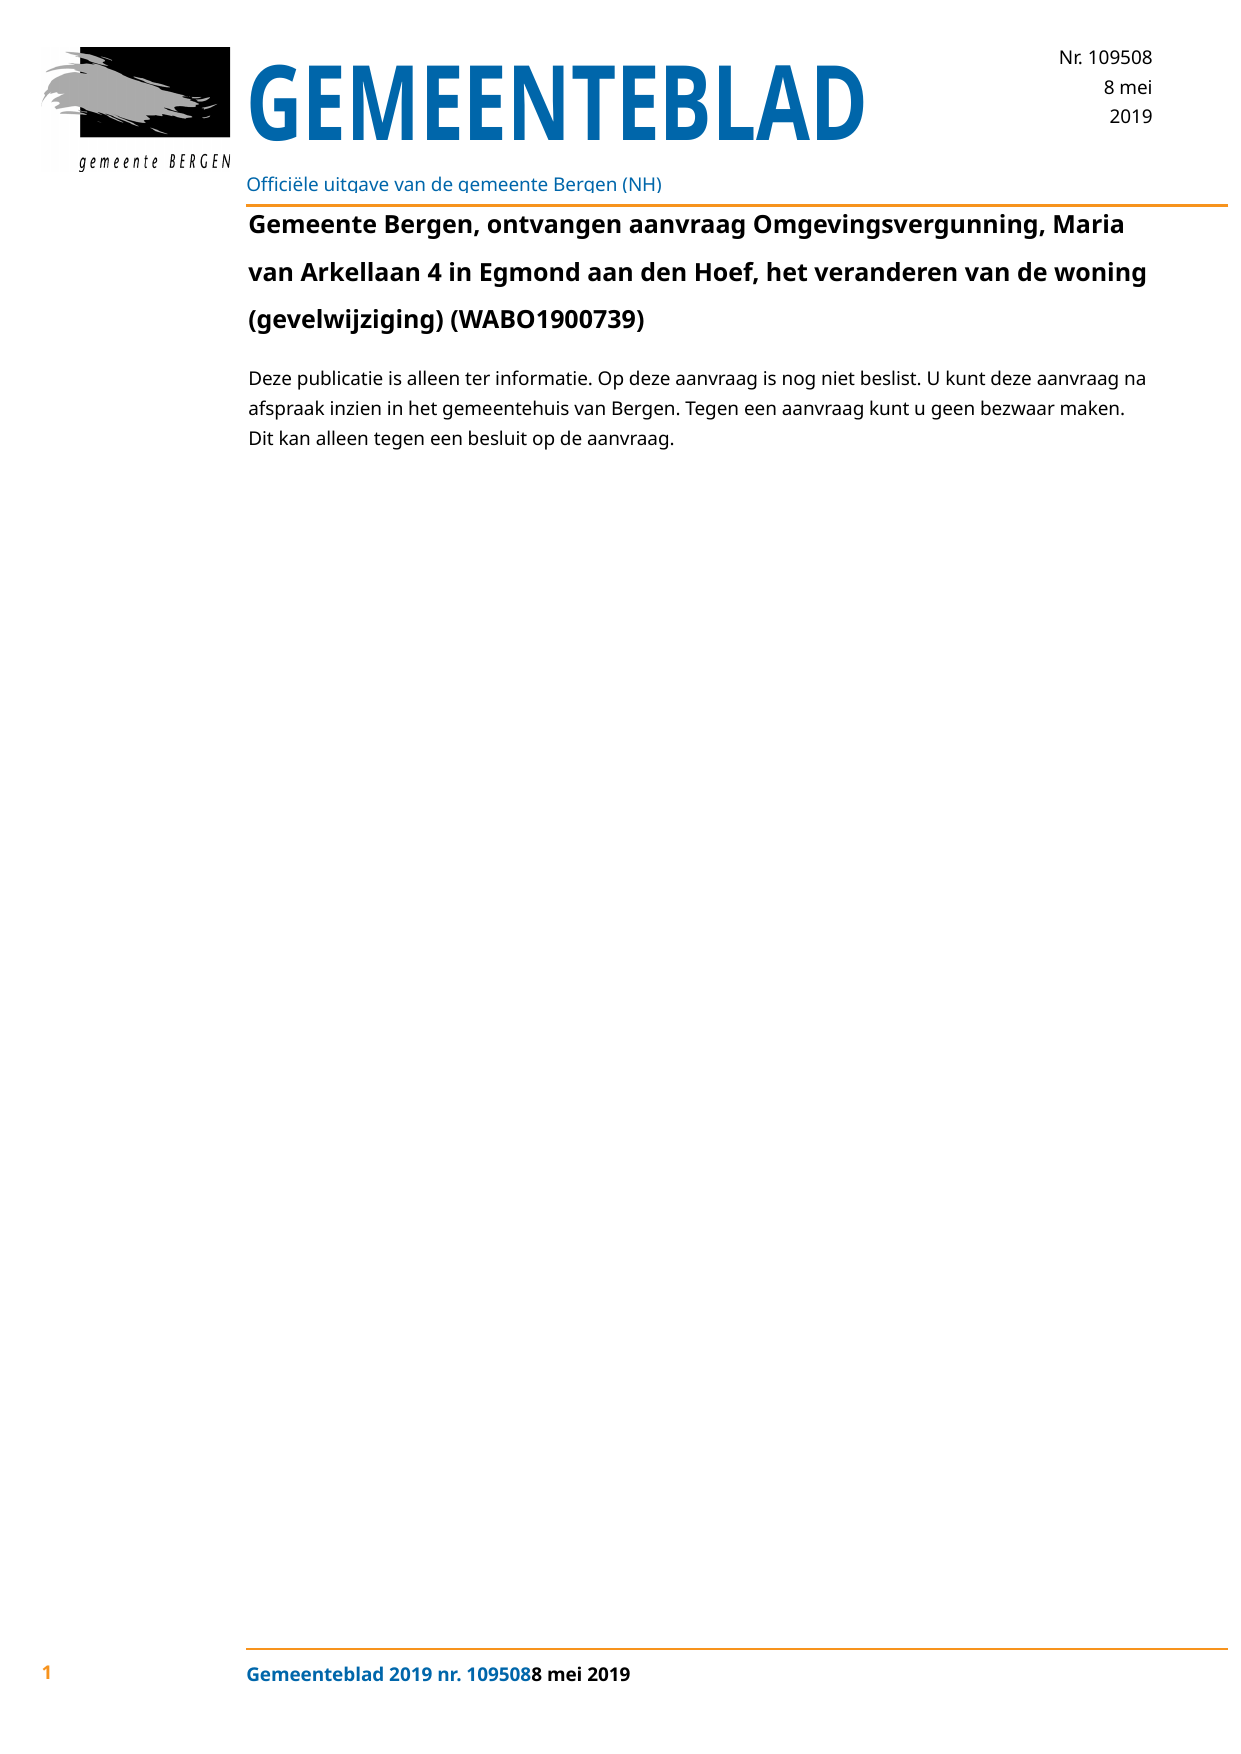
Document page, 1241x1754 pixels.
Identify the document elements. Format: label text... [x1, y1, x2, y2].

text Gemeente Bergen, ontvangen aanvraag Omgevingsvergunning, Maria van Arkellaan 4 in Egmond aan den Hoef, het veranderen van de woning (gevelwijziging) (WABO1900739) [248, 207, 1152, 336]
text Deze publicatie is alleen ter informatie. Op deze aanvraag is nog niet beslist. U kunt deze aanvraag na afspraak inzien in het gemeentehuis van Bergen. Tegen een aanvraag kunt u geen bezwaar maken. Dit kan alleen tegen een besluit op de aanvraag. [248, 366, 1152, 450]
picture [41, 47, 231, 172]
